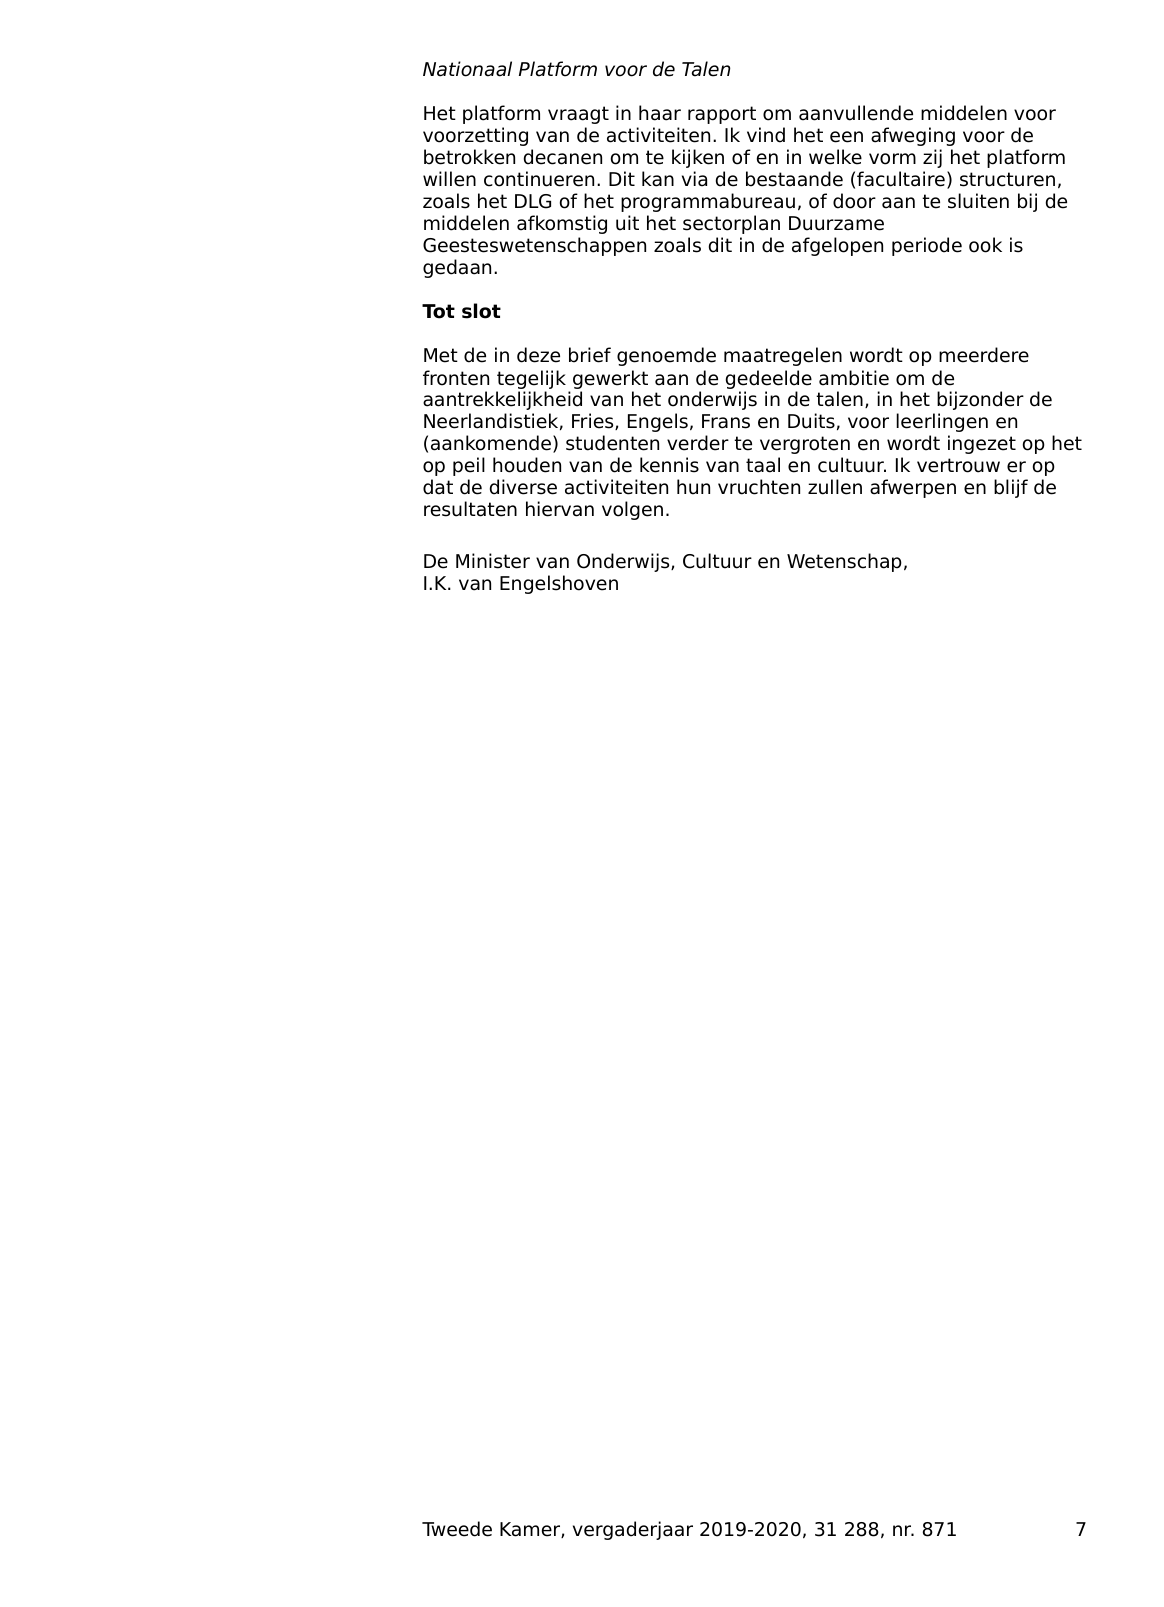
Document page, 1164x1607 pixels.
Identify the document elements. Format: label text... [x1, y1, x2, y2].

subtitle Nationaal Platform voor de Talen [422, 59, 1087, 81]
subtitle Tot slot [422, 301, 1087, 323]
text Met de in deze brief genoemde maatregelen wordt op meerdere fronten tegelijk gewerkt aan de gedeelde ambitie om de aantrekkelijkheid van het onderwijs in de talen, in het bijzonder de Neerlandistiek, Fries, Engels, Frans en Duits, voor leerlingen en (aankomende) studenten verder te vergroten en wordt ingezet op het op peil houden van de kennis van taal en cultuur. Ik vertrouw er op dat de diverse activiteiten hun vruchten zullen afwerpen en blijf de resultaten hiervan volgen. [422, 345, 1087, 521]
text De Minister van Onderwijs, Cultuur en Wetenschap, I.K. van Engelshoven [422, 551, 1087, 595]
text Het platform vraagt in haar rapport om aanvullende middelen voor voorzetting van de activiteiten. Ik vind het een afweging voor de betrokken decanen om te kijken of en in welke vorm zij het platform willen continueren. Dit kan via de bestaande (facultaire) structuren, zoals het DLG of het programmabureau, of door aan te sluiten bij de middelen afkomstig uit het sectorplan Duurzame Geesteswetenschappen zoals dit in de afgelopen periode ook is gedaan. [422, 103, 1087, 279]
